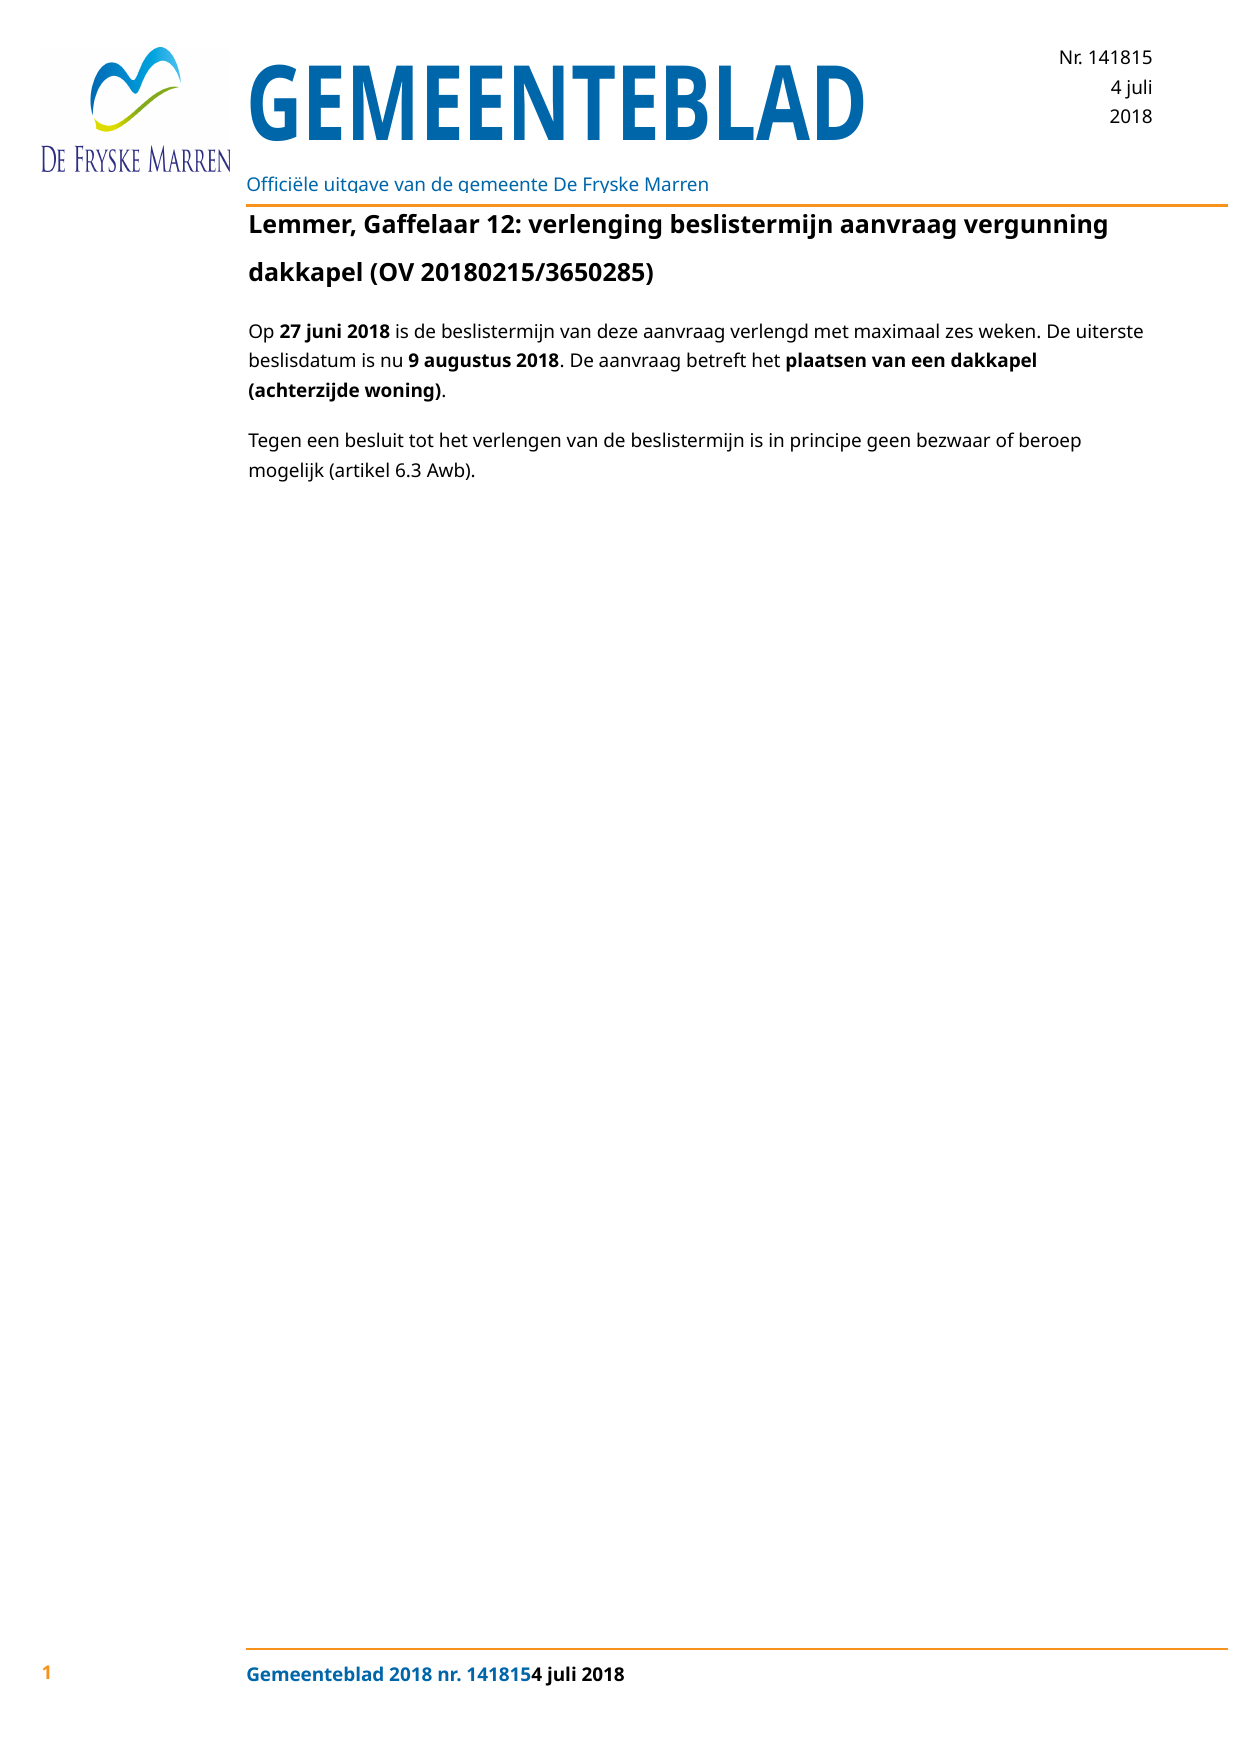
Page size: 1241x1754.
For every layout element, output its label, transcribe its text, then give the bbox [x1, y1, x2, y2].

picture [41, 47, 231, 172]
text Lemmer, Gaffelaar 12: verlenging beslistermijn aanvraag vergunning dakkapel (OV 20180215/3650285) [248, 207, 1152, 288]
text Tegen een besluit tot het verlengen van de beslistermijn is in principe geen bezwaar of beroep mogelijk (artikel 6.3 Awb). [248, 427, 1152, 483]
text Op 27 juni 2018 is de beslistermijn van deze aanvraag verlengd met maximaal zes weken. De uiterste beslisdatum is nu 9 augustus 2018. De aanvraag betreft het plaatsen van een dakkapel (achterzijde woning). [248, 318, 1152, 403]
